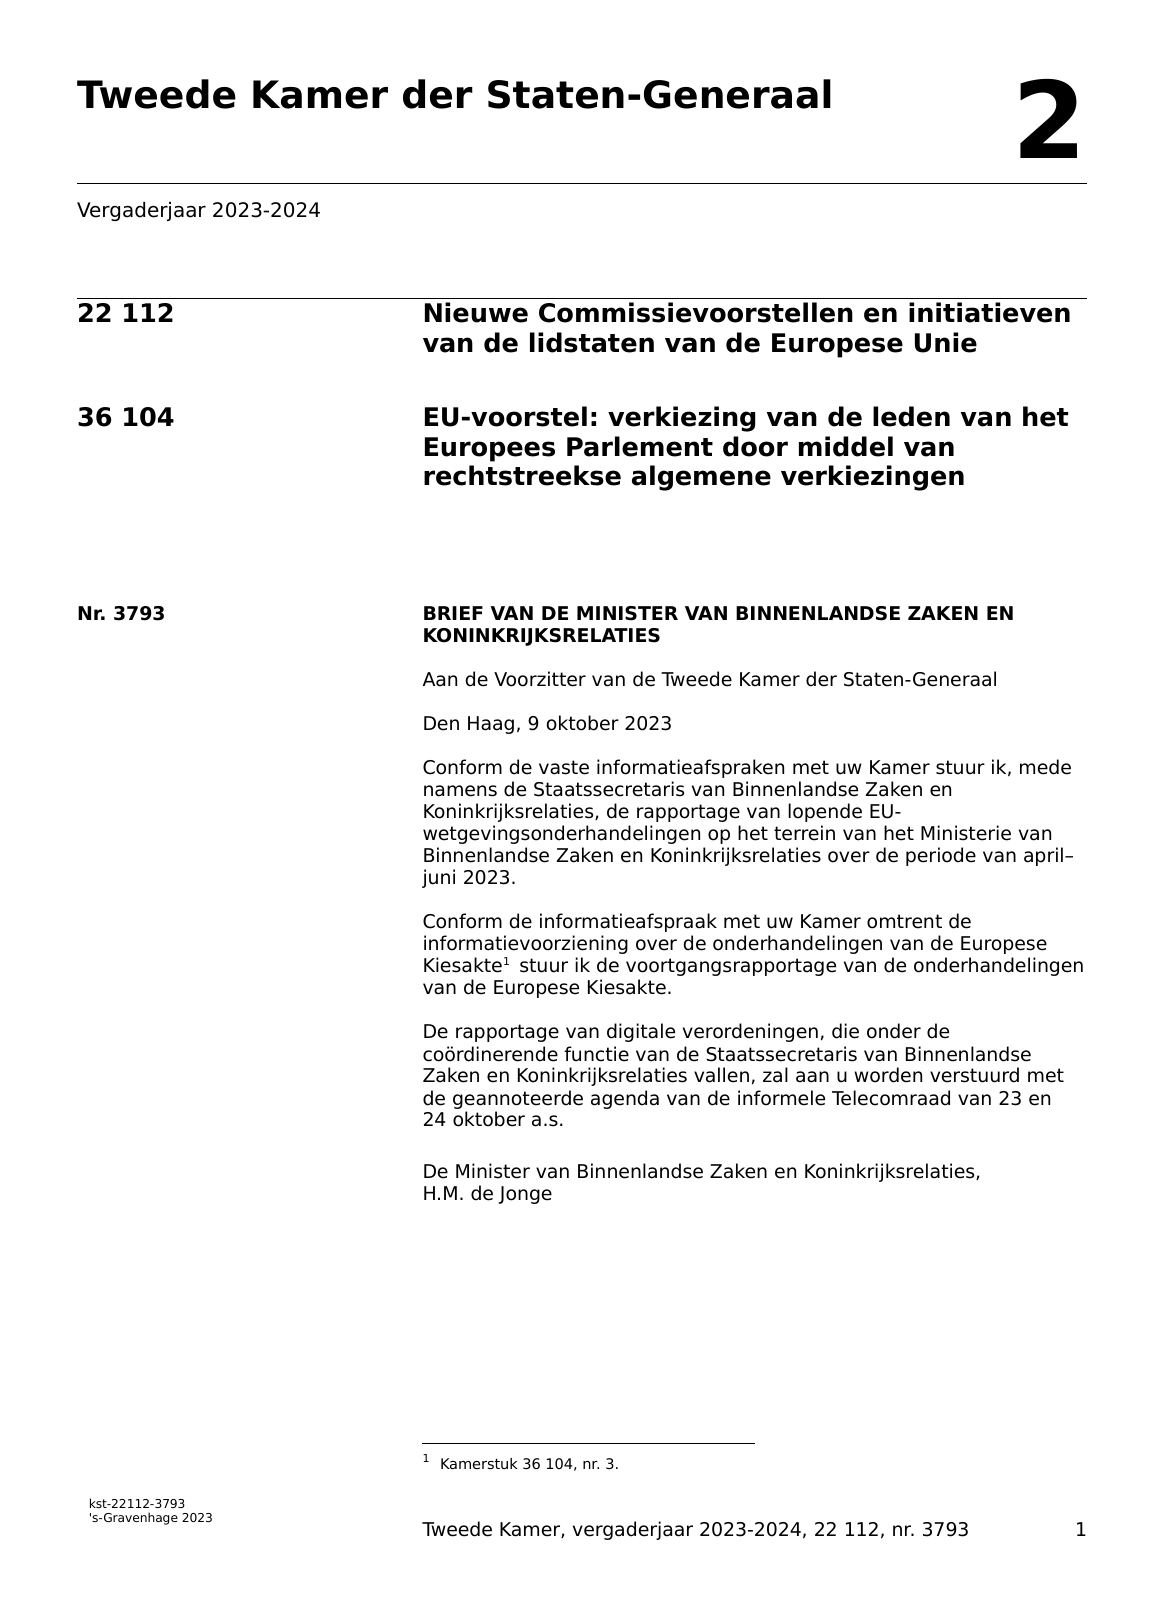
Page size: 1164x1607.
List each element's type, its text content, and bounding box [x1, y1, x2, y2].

subtitle 36 104 EU-voorstel: verkiezing van de leden van het Europees Parlement door middel van rechtstreekse algemene verkiezingen [77, 403, 1087, 492]
table_cell Vergaderjaar 2023-2024 [77, 184, 1087, 298]
table_header Tweede Kamer der Staten-Generaal [77, 59, 886, 183]
text De rapportage van digitale verordeningen, die onder de coördinerende functie van de Staatssecretaris van Binnenlandse Zaken en Koninkrijksrelaties vallen, zal aan u worden verstuurd met de geannoteerde agenda van de informele Telecomraad van 23 en 24 oktober a.s. [422, 1021, 1087, 1131]
text Conform de informatieafspraak met uw Kamer omtrent de informatievoorziening over de onderhandelingen van de Europese Kiesakte stuur ik de voortgangsrapportage van de onderhandelingen van de Europese Kiesakte. [422, 911, 1087, 999]
text Conform de vaste informatieafspraken met uw Kamer stuur ik, mede namens de Staatssecretaris van Binnenlandse Zaken en Koninkrijksrelaties, de rapportage van lopende EU-wetgevingsonderhandelingen op het terrein van het Ministerie van Binnenlandse Zaken en Koninkrijksrelaties over de periode van april–juni 2023. [422, 757, 1087, 889]
text Kamerstuk 36 104, nr. 3. [422, 1452, 1087, 1474]
table_header 2 [886, 59, 1087, 183]
text 's-Gravenhage 2023 [88, 1511, 323, 1525]
text kst-22112-3793 [88, 1497, 323, 1511]
text Den Haag, 9 oktober 2023 [422, 713, 1087, 735]
subtitle Nr. 3793 BRIEF VAN DE MINISTER VAN BINNENLANDSE ZAKEN EN KONINKRIJKSRELATIES [77, 603, 1087, 647]
text Aan de Voorzitter van de Tweede Kamer der Staten-Generaal [422, 669, 1087, 691]
subtitle 22 112 Nieuwe Commissievoorstellen en initiatieven van de lidstaten van de Europese Unie [77, 299, 1087, 358]
text De Minister van Binnenlandse Zaken en Koninkrijksrelaties, H.M. de Jonge [422, 1161, 1087, 1205]
